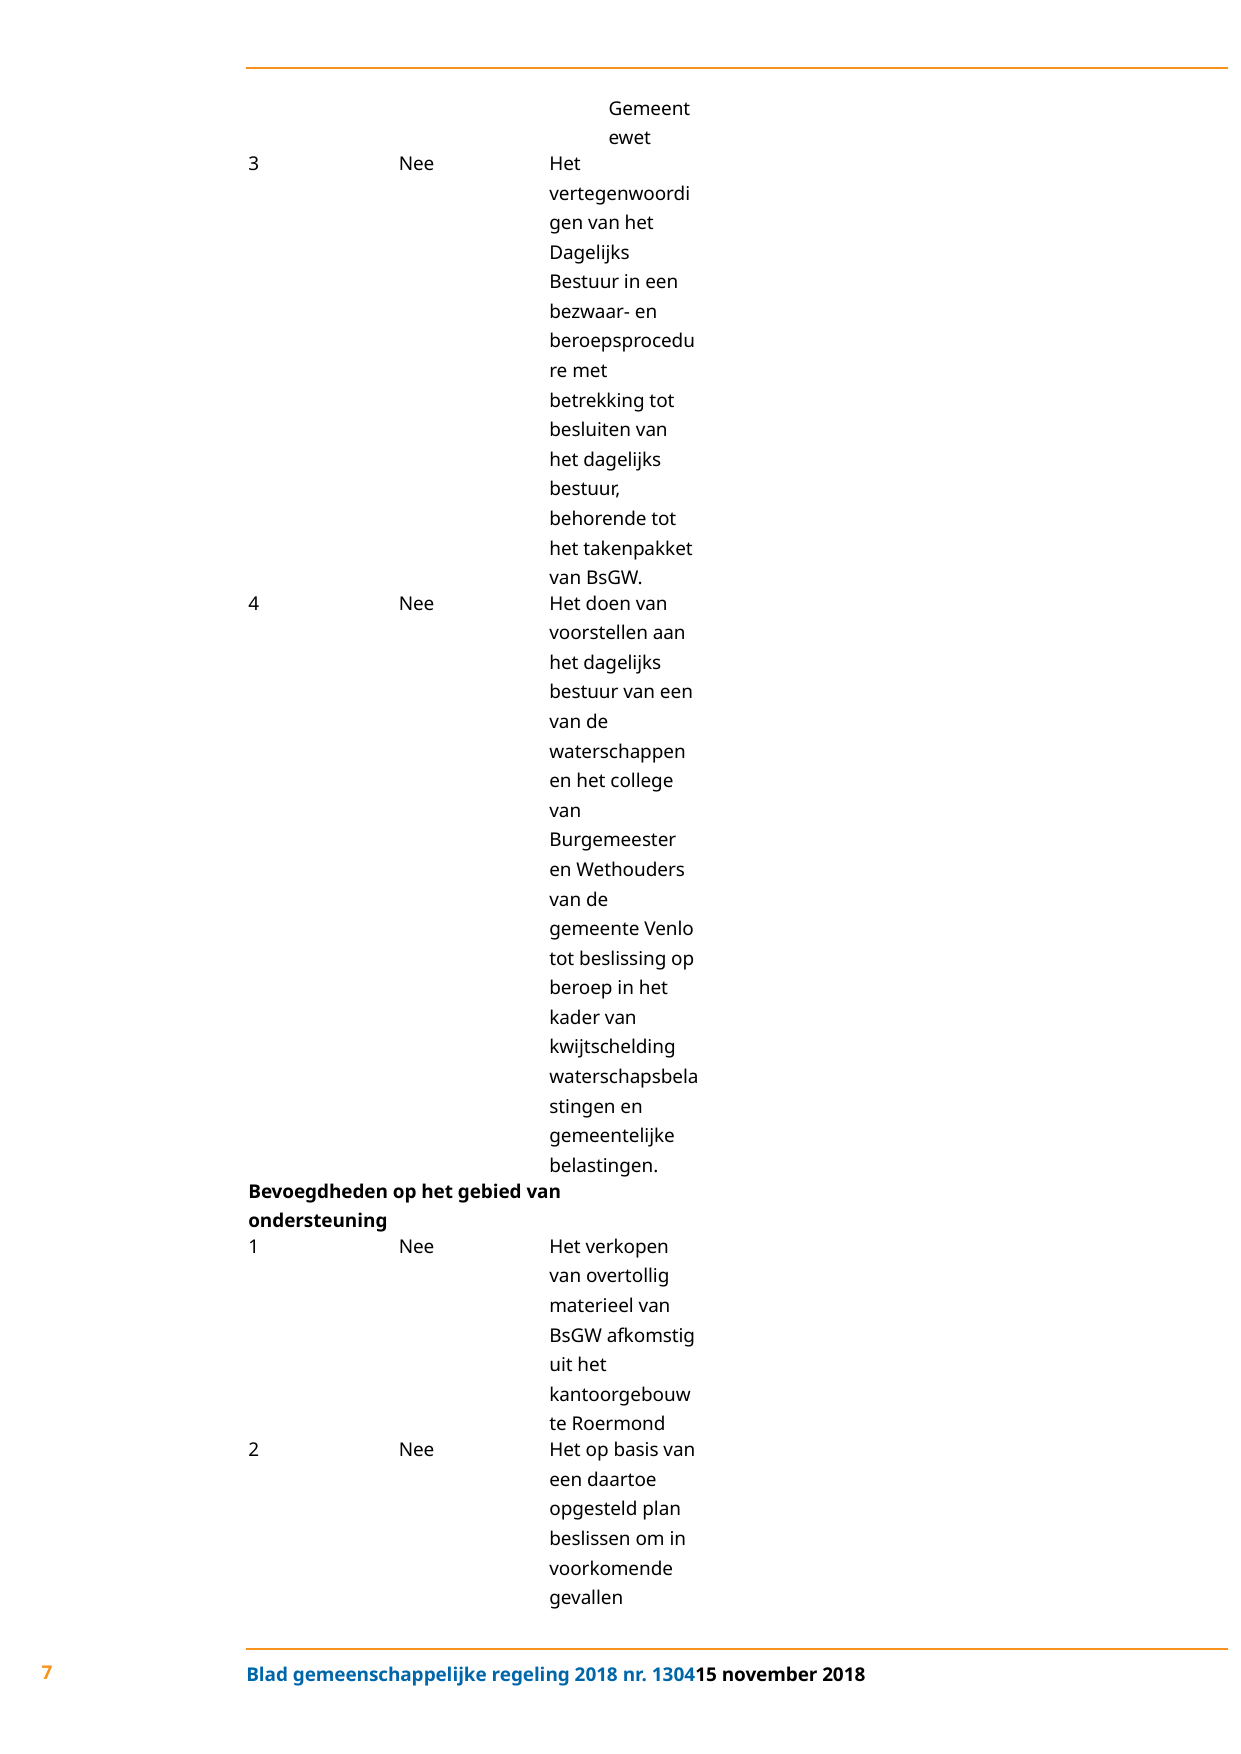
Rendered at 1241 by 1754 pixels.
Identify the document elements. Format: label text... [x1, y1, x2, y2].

table_cell 2 [248, 1436, 398, 1610]
table_cell [248, 95, 398, 150]
table_cell 1 [248, 1233, 398, 1436]
table_cell Het vertegenwoordigen van het Dagelijks Bestuur in een bezwaar- en beroepsprocedure met betrekking tot besluiten van het dagelijks bestuur, behorende tot het takenpakket van BsGW. [549, 150, 700, 590]
table_cell Nee [399, 1436, 549, 1610]
table_cell Gemeentewet [549, 95, 700, 150]
table_cell 4 [248, 590, 398, 1178]
table_cell [399, 95, 549, 150]
table_cell Nee [399, 150, 549, 590]
table_cell Het verkopen van overtollig materieel van BsGW afkomstig uit het kantoorgebouw te Roermond [549, 1233, 700, 1436]
table_cell Nee [399, 1233, 549, 1436]
table_cell Het doen van voorstellen aan het dagelijks bestuur van een van de waterschappen en het college van Burgemeester en Wethouders van de gemeente Venlo tot beslissing op beroep in het kader van kwijtschelding waterschapsbelastingen en gemeentelijke belastingen. [549, 590, 700, 1178]
picture [41, 47, 231, 172]
table_cell Bevoegdheden op het gebied van ondersteuning [248, 1178, 700, 1233]
table_cell Het op basis van een daartoe opgesteld plan beslissen om in voorkomende gevallen [549, 1436, 700, 1610]
table_cell Nee [399, 590, 549, 1178]
table_cell 3 [248, 150, 398, 590]
